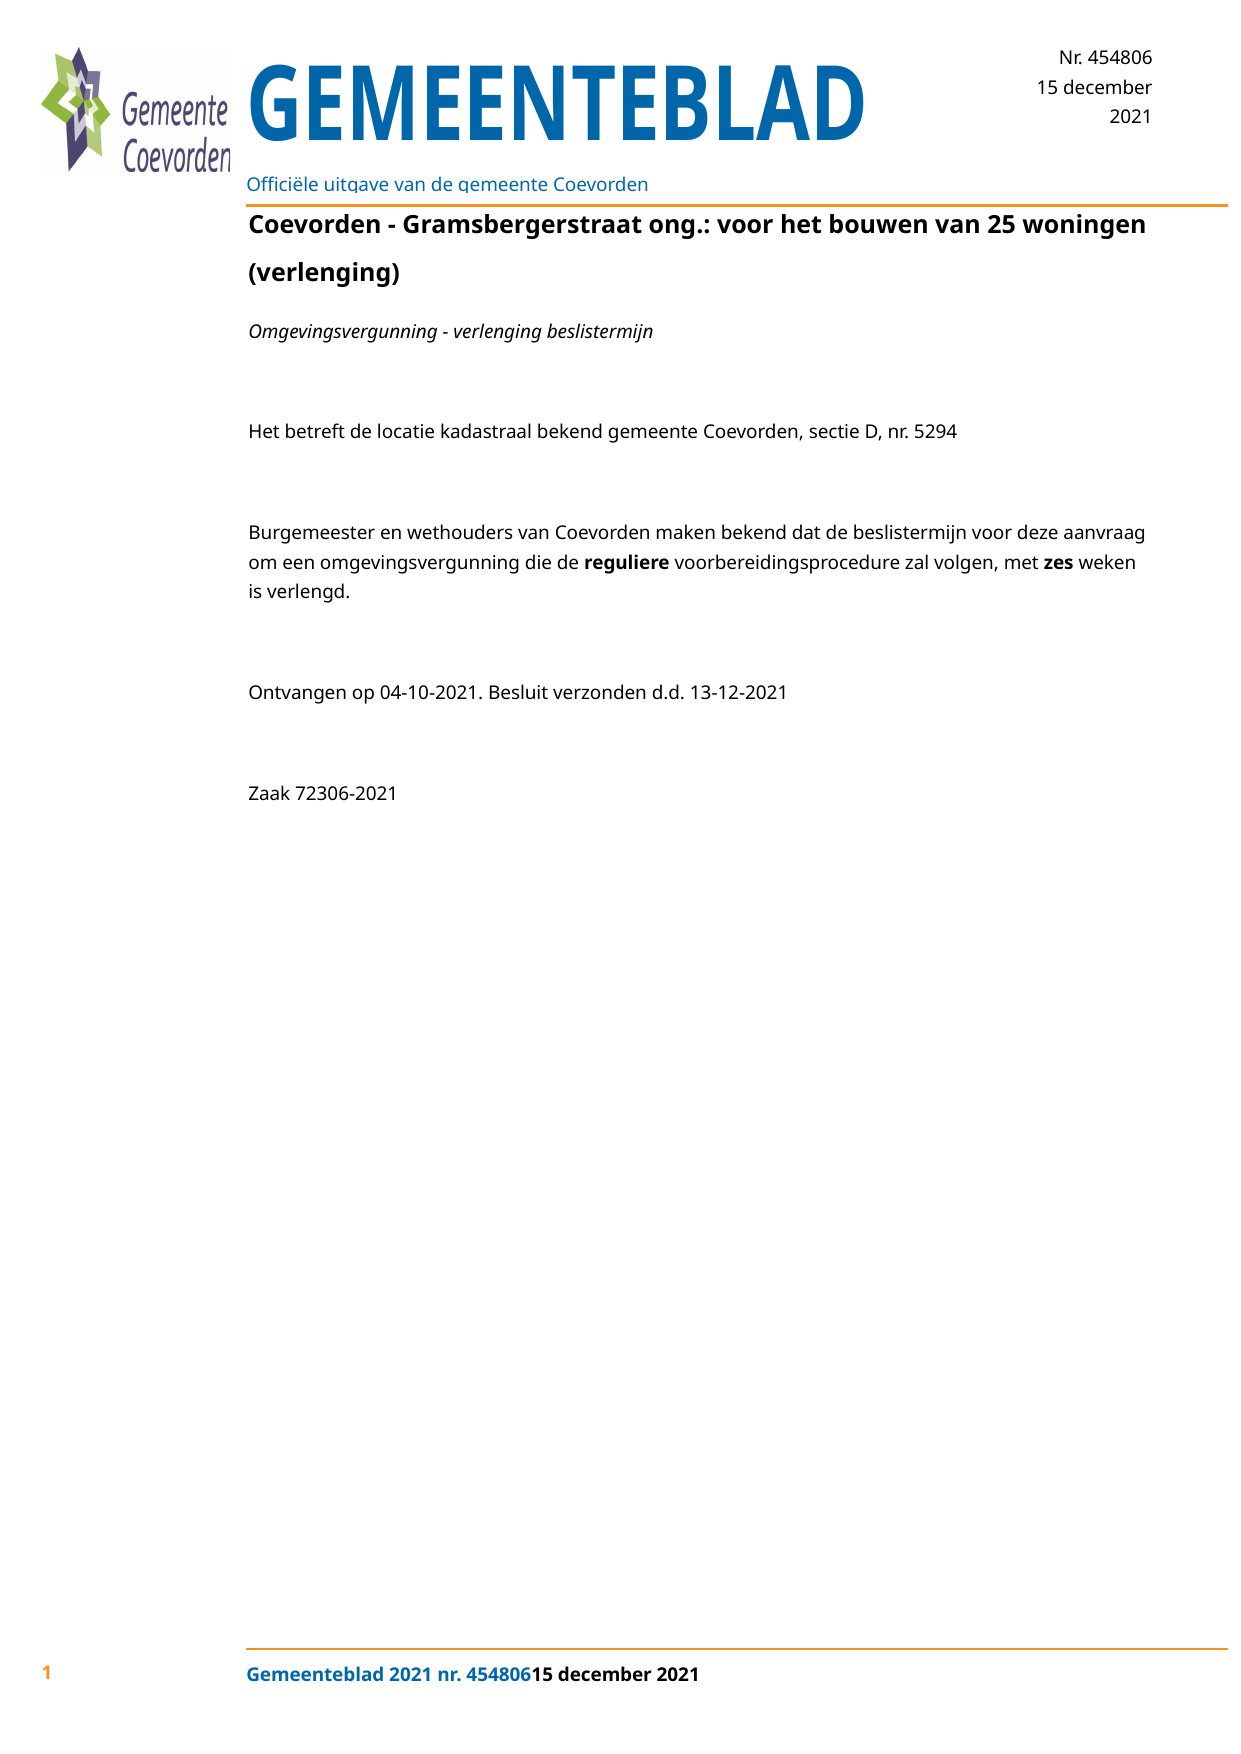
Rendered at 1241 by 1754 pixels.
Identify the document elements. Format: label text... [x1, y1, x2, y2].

text Zaak 72306-2021 [248, 780, 1152, 806]
text Coevorden - Gramsbergerstraat ong.: voor het bouwen van 25 woningen (verlenging) [248, 207, 1152, 288]
text Burgemeester en wethouders van Coevorden maken bekend dat de beslistermijn voor deze aanvraag om een omgevingsvergunning die de reguliere voorbereidingsprocedure zal volgen, met zes weken is verlengd. [248, 519, 1152, 604]
text Omgevingsvergunning - verlenging beslistermijn [248, 318, 1152, 344]
text Ontvangen op 04-10-2021. Besluit verzonden d.d. 13-12-2021 [248, 679, 1152, 705]
picture [41, 47, 231, 172]
text Het betreft de locatie kadastraal bekend gemeente Coevorden, sectie D, nr. 5294 [248, 419, 1152, 444]
